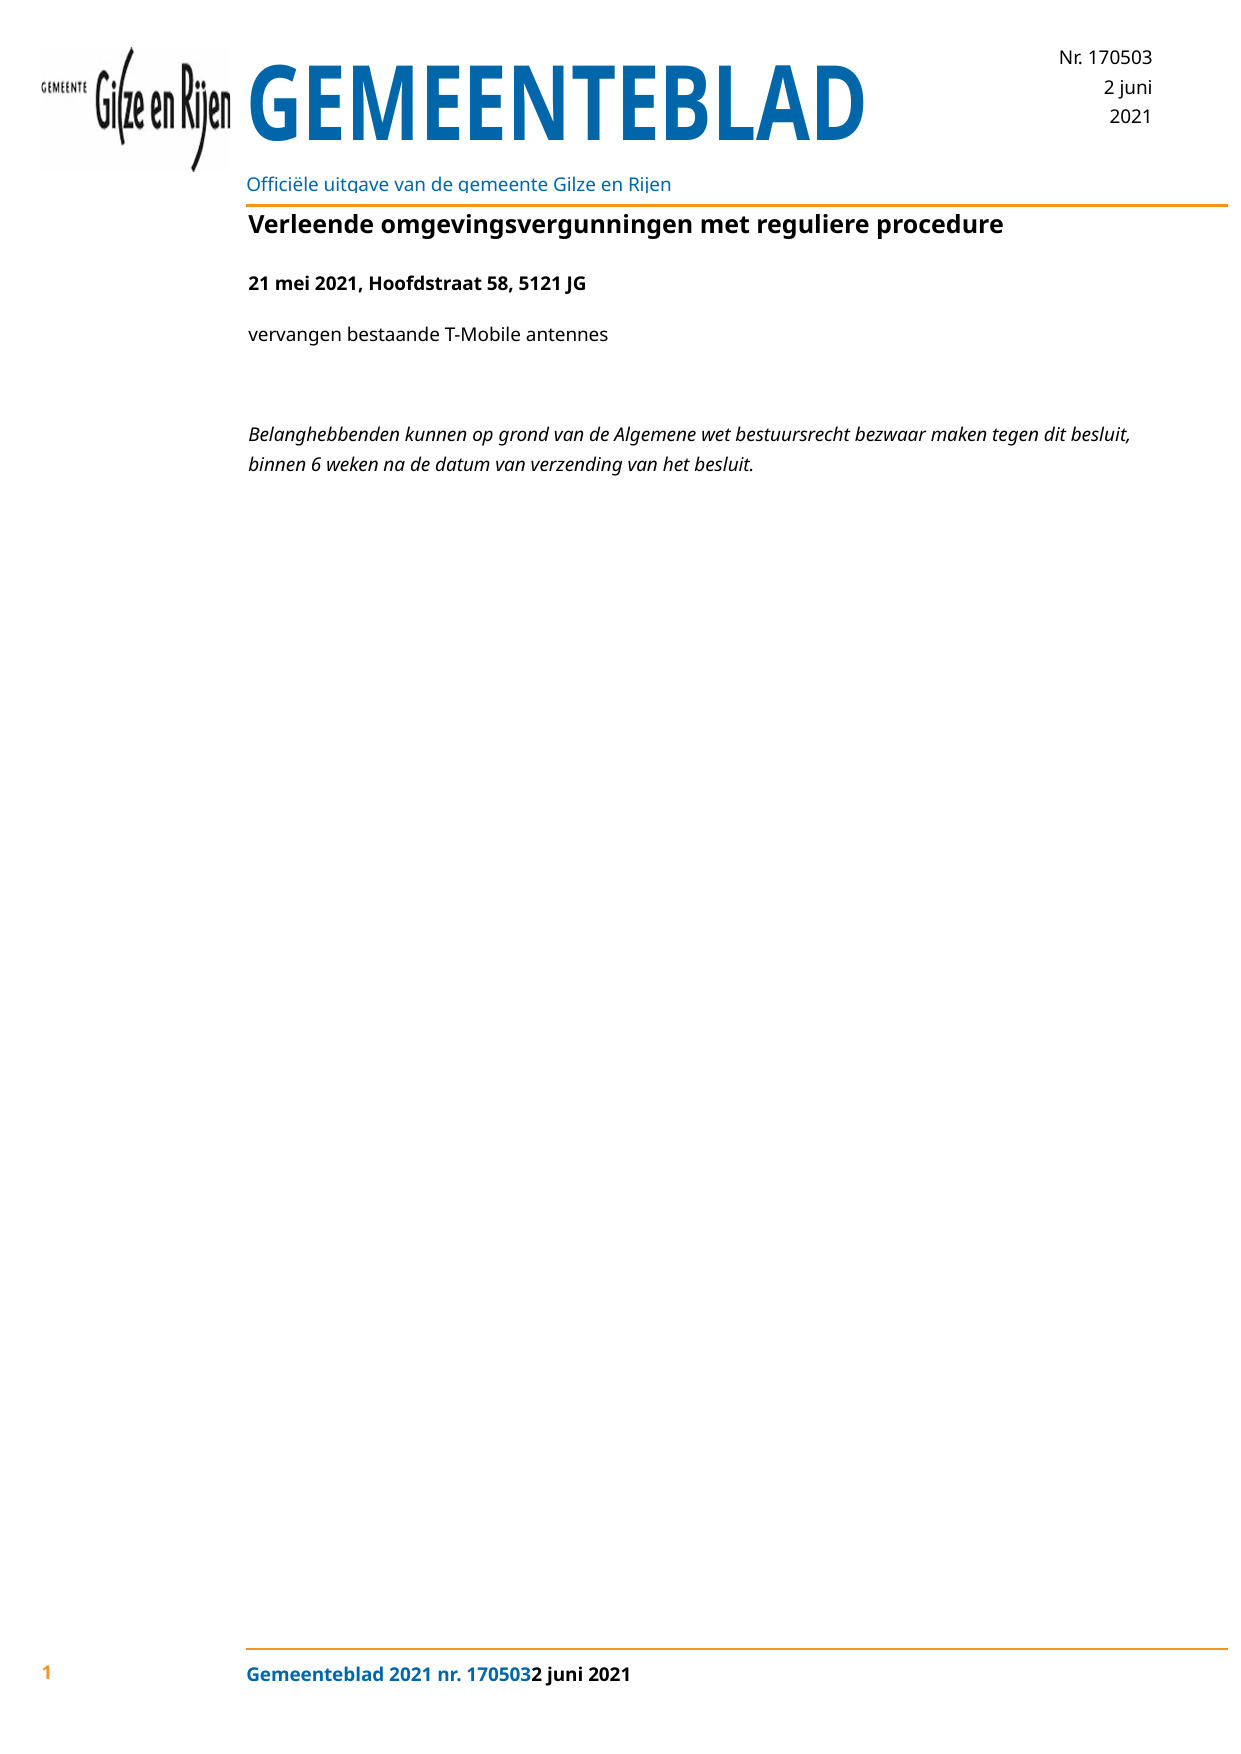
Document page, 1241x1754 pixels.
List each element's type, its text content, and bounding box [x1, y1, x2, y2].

text 21 mei 2021, Hoofdstraat 58, 5121 JG [248, 270, 1152, 296]
picture [41, 47, 231, 172]
text Belanghebbenden kunnen op grond van de Algemene wet bestuursrecht bezwaar maken tegen dit besluit, binnen 6 weken na de datum van verzending van het besluit. [248, 422, 1152, 477]
text vervangen bestaande T-Mobile antennes [248, 321, 1152, 346]
text Verleende omgevingsvergunningen met reguliere procedure [248, 207, 1152, 241]
